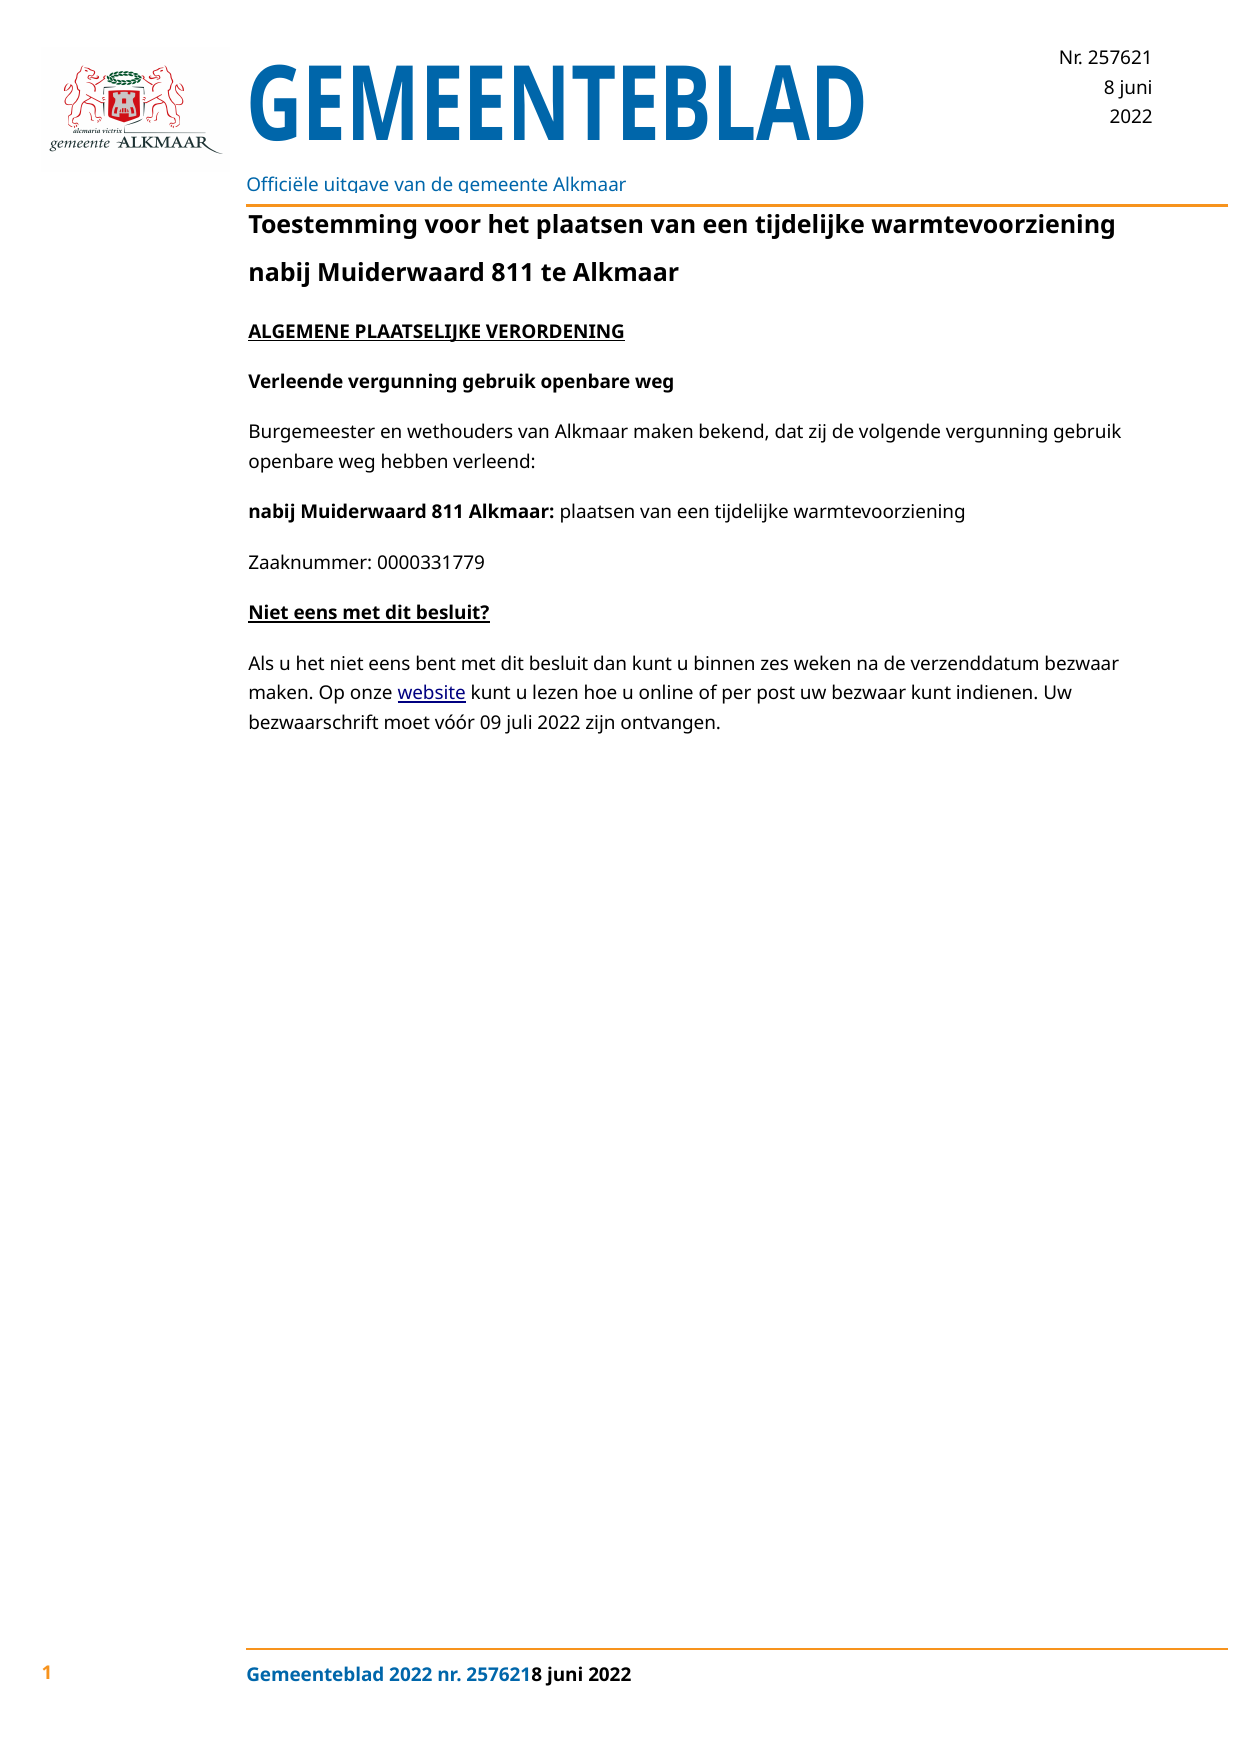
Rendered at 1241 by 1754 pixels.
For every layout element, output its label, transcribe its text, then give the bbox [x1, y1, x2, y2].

text Burgemeester en wethouders van Alkmaar maken bekend, dat zij de volgende vergunning gebruik openbare weg hebben verleend: [248, 419, 1152, 474]
picture [41, 47, 231, 172]
text Als u het niet eens bent met dit besluit dan kunt u binnen zes weken na de verzenddatum bezwaar maken. Op onze website kunt u lezen hoe u online of per post uw bezwaar kunt indienen. Uw bezwaarschrift moet vóór 09 juli 2022 zijn ontvangen. [248, 650, 1152, 735]
text ALGEMENE PLAATSELIJKE VERORDENING [248, 318, 1152, 344]
text Verleende vergunning gebruik openbare weg [248, 368, 1152, 394]
text Niet eens met dit besluit? [248, 599, 1152, 625]
text nabij Muiderwaard 811 Alkmaar: plaatsen van een tijdelijke warmtevoorziening [248, 499, 1152, 524]
text Toestemming voor het plaatsen van een tijdelijke warmtevoorziening nabij Muiderwaard 811 te Alkmaar [248, 207, 1152, 288]
text Zaaknummer: 0000331779 [248, 549, 1152, 575]
